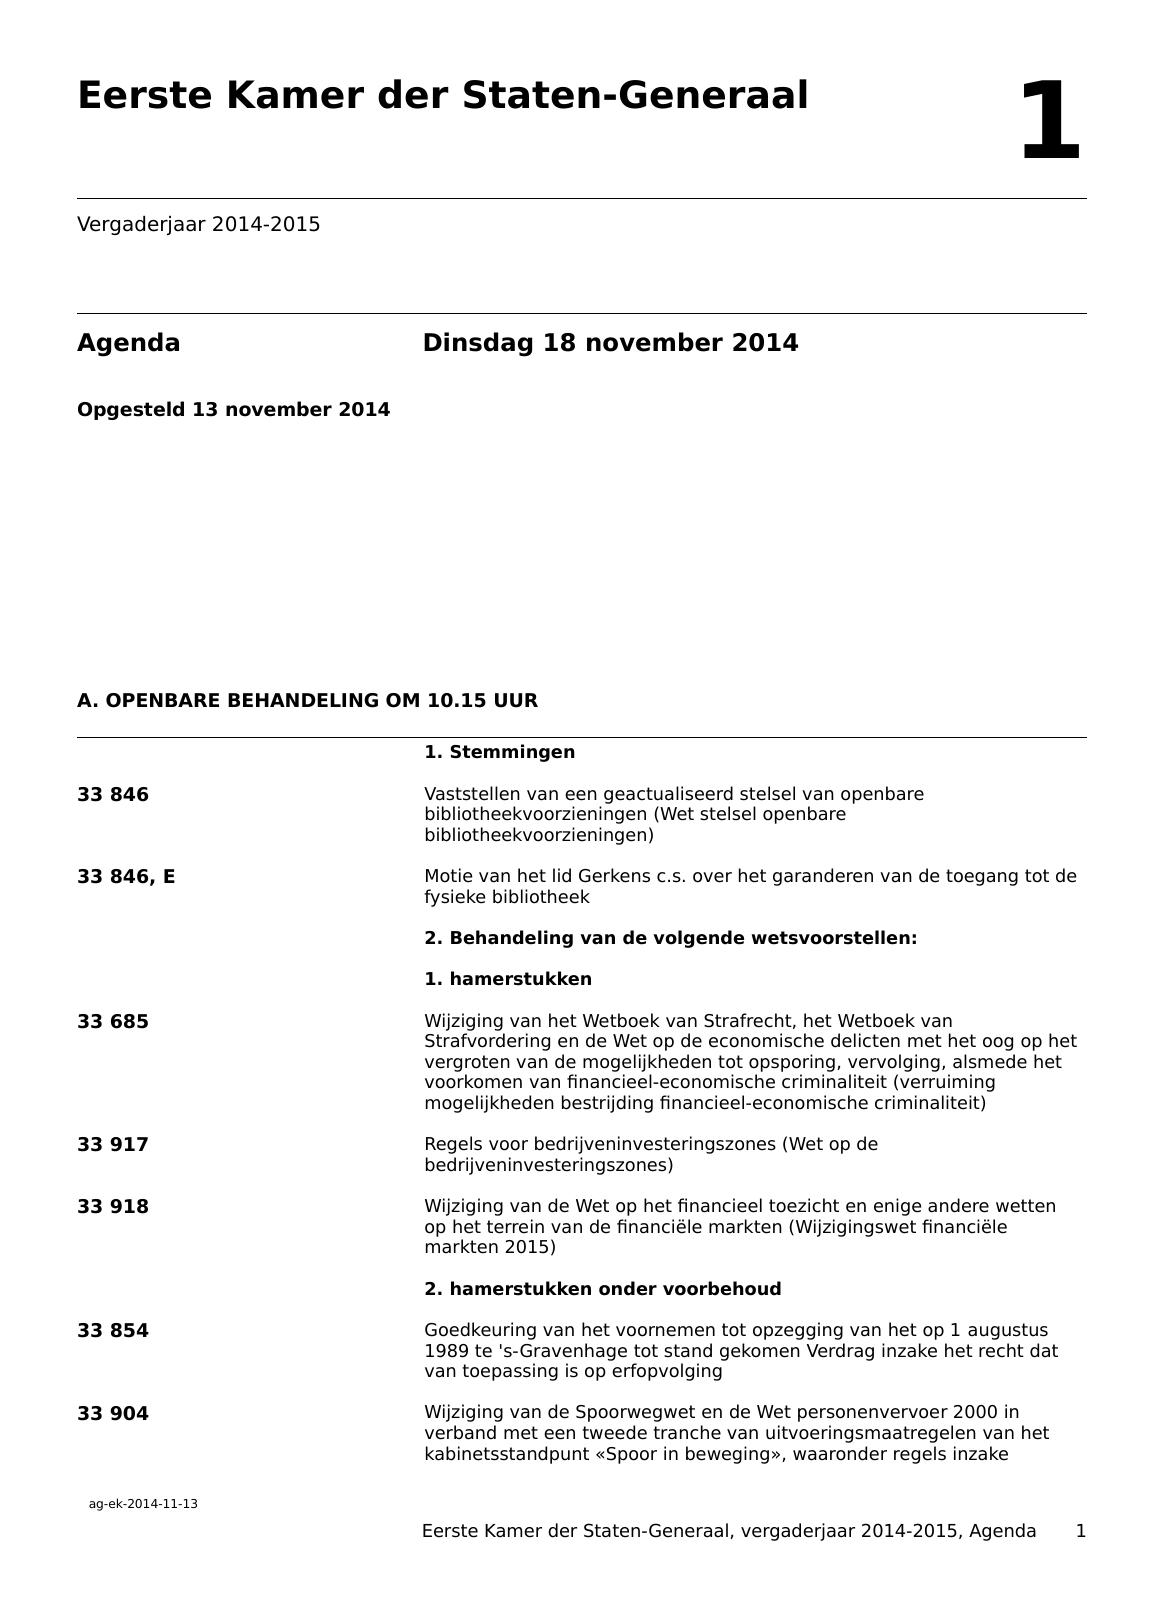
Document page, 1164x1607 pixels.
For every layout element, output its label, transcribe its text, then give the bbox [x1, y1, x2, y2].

table_cell [401, 969, 418, 990]
table_cell 33 904 [77, 1403, 401, 1464]
table_header 1 [886, 59, 1087, 198]
table_cell [401, 1279, 418, 1299]
table_cell [77, 949, 401, 969]
table_cell [418, 763, 1087, 784]
table_cell [418, 908, 1087, 928]
table_cell [418, 1258, 1087, 1279]
table_cell [401, 949, 418, 969]
table_cell 2. Behandeling van de volgende wetsvoorstellen: [418, 928, 1087, 949]
table_cell [77, 1114, 401, 1134]
text ag-ek-2014-11-13 [88, 1497, 323, 1511]
table_cell Wijziging van de Spoorwegwet en de Wet personenvervoer 2000 in verband met een tweede tranche van uitvoeringsmaatregelen van het kabinetsstandpunt «Spoor in beweging», waaronder regels inzake [418, 1403, 1087, 1464]
table_cell [418, 990, 1087, 1011]
table_cell 33 918 [77, 1196, 401, 1258]
table_cell [77, 846, 401, 866]
table_cell Wijziging van het Wetboek van Strafrecht, het Wetboek van Strafvordering en de Wet op de economische delicten met het oog op het vergroten van de mogelijkheden tot opsporing, vervolging, alsmede het voorkomen van financieel-economische criminaliteit (verruiming mogelijkheden bestrijding financieel-economische criminaliteit) [418, 1011, 1087, 1114]
table_cell Dinsdag 18 november 2014 [422, 314, 1087, 357]
table_cell 33 917 [77, 1134, 401, 1176]
table_cell [401, 1403, 418, 1464]
table_cell [77, 1176, 401, 1196]
table_cell [401, 1299, 418, 1320]
table_cell [401, 866, 418, 907]
table_cell [401, 1382, 418, 1402]
table_cell Wijziging van de Wet op het financieel toezicht en enige andere wetten op het terrein van de financiële markten (Wijzigingswet financiële markten 2015) [418, 1196, 1087, 1258]
table_cell [401, 763, 418, 784]
table_header Eerste Kamer der Staten-Generaal [77, 59, 886, 198]
table_cell [401, 1258, 418, 1279]
table_cell [77, 1279, 401, 1299]
table_cell [77, 1258, 401, 1279]
table_cell [77, 928, 401, 949]
table_cell Regels voor bedrijveninvesteringszones (Wet op de bedrijveninvesteringszones) [418, 1134, 1087, 1176]
table_cell [401, 784, 418, 846]
text Opgesteld 13 november 2014 [77, 399, 1087, 421]
table_cell [77, 969, 401, 990]
table_cell 33 854 [77, 1320, 401, 1382]
table_cell [401, 1114, 418, 1134]
table_cell 2. hamerstukken onder voorbehoud [418, 1279, 1087, 1299]
table_cell [401, 990, 418, 1011]
table_cell [418, 846, 1087, 866]
table_header 1. Stemmingen [418, 738, 1087, 763]
table_cell [401, 908, 418, 928]
table_cell [418, 1114, 1087, 1134]
table_cell [77, 763, 401, 784]
table_cell 33 685 [77, 1011, 401, 1114]
table_cell Goedkeuring van het voornemen tot opzegging van het op 1 augustus 1989 te 's-Gravenhage tot stand gekomen Verdrag inzake het recht dat van toepassing is op erfopvolging [418, 1320, 1087, 1382]
table_cell [401, 1011, 418, 1114]
table_cell [77, 908, 401, 928]
table_cell [77, 990, 401, 1011]
table_cell [418, 1382, 1087, 1402]
table_cell [401, 1176, 418, 1196]
table_cell [418, 1299, 1087, 1320]
table_cell [401, 846, 418, 866]
table_cell [401, 1320, 418, 1382]
table_cell [401, 1134, 418, 1176]
table_cell Motie van het lid Gerkens c.s. over het garanderen van de toegang tot de fysieke bibliotheek [418, 866, 1087, 907]
table_cell Agenda [77, 314, 422, 357]
table_cell [77, 1299, 401, 1320]
table_cell 1. hamerstukken [418, 969, 1087, 990]
table_cell 33 846, E [77, 866, 401, 907]
table_cell [401, 1196, 418, 1258]
table_header [77, 738, 401, 763]
table_header [401, 738, 418, 763]
table_cell [401, 928, 418, 949]
table_cell [77, 1382, 401, 1402]
table_cell [418, 949, 1087, 969]
table_cell Vaststellen van een geactualiseerd stelsel van openbare bibliotheekvoorzieningen (Wet stelsel openbare bibliotheekvoorzieningen) [418, 784, 1087, 846]
table_cell Vergaderjaar 2014-2015 [77, 199, 1087, 313]
table_cell [418, 1176, 1087, 1196]
table_cell 33 846 [77, 784, 401, 846]
subtitle A. OPENBARE BEHANDELING OM 10.15 UUR [77, 690, 1087, 712]
